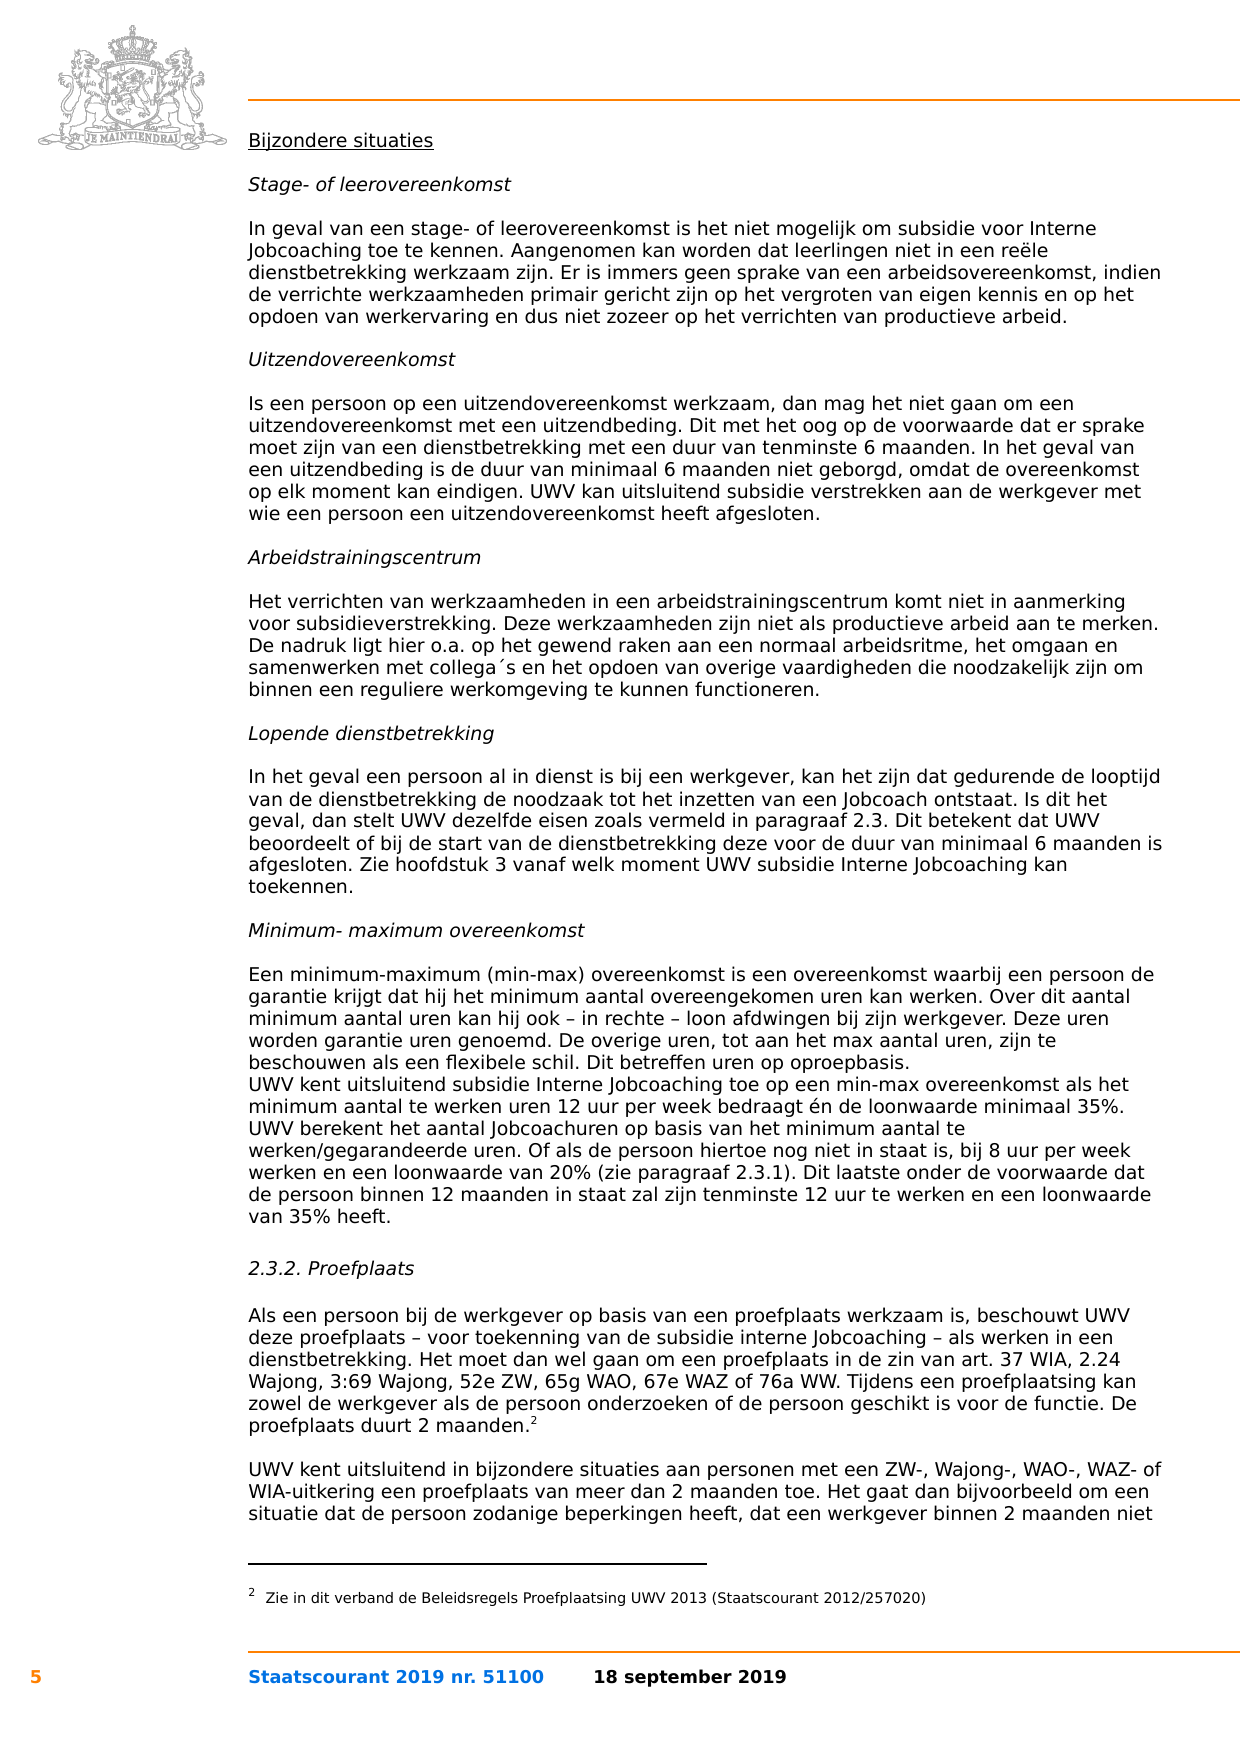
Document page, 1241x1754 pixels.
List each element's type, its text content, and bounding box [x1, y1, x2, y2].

text Een minimum-maximum (min-max) overeenkomst is een overeenkomst waarbij een persoon de garantie krijgt dat hij het minimum aantal overeengekomen uren kan werken. Over dit aantal minimum aantal uren kan hij ook – in rechte – loon afdwingen bij zijn werkgever. Deze uren worden garantie uren genoemd. De overige uren, tot aan het max aantal uren, zijn te beschouwen als een flexibele schil. Dit betreffen uren op oproepbasis. [248, 964, 1163, 1074]
text Het verrichten van werkzaamheden in een arbeidstrainingscentrum komt niet in aanmerking voor subsidieverstrekking. Deze werkzaamheden zijn niet als productieve arbeid aan te merken. De nadruk ligt hier o.a. op het gewend raken aan een normaal arbeidsritme, het omgaan en samenwerken met collega´s en het opdoen van overige vaardigheden die noodzakelijk zijn om binnen een reguliere werkomgeving te kunnen functioneren. [248, 591, 1163, 701]
text Is een persoon op een uitzendovereenkomst werkzaam, dan mag het niet gaan om een uitzendovereenkomst met een uitzendbeding. Dit met het oog op de voorwaarde dat er sprake moet zijn van een dienstbetrekking met een duur van tenminste 6 maanden. In het geval van een uitzendbeding is de duur van minimaal 6 maanden niet geborgd, omdat de overeenkomst op elk moment kan eindigen. UWV kan uitsluitend subsidie verstrekken aan de werkgever met wie een persoon een uitzendovereenkomst heeft afgesloten. [248, 393, 1163, 525]
text Zie in dit verband de Beleidsregels Proefplaatsing UWV 2013 (Staatscourant 2012/257020) [248, 1586, 1163, 1608]
text Als een persoon bij de werkgever op basis van een proefplaats werkzaam is, beschouwt UWV deze proefplaats – voor toekenning van de subsidie interne Jobcoaching – als werken in een dienstbetrekking. Het moet dan wel gaan om een proefplaats in de zin van art. 37 WIA, 2.24 Wajong, 3:69 Wajong, 52e ZW, 65g WAO, 67e WAZ of 76a WW. Tijdens een proefplaatsing kan zowel de werkgever als de persoon onderzoeken of de persoon geschikt is voor de functie. De proefplaats duurt 2 maanden. [248, 1305, 1163, 1437]
subtitle Minimum- maximum overeenkomst [248, 920, 1163, 942]
subtitle Uitzendovereenkomst [248, 349, 1163, 371]
subtitle Arbeidstrainingscentrum [248, 547, 1163, 569]
subtitle Lopende dienstbetrekking [248, 723, 1163, 744]
text UWV kent uitsluitend in bijzondere situaties aan personen met een ZW-, Wajong-, WAO-, WAZ- of WIA-uitkering een proefplaats van meer dan 2 maanden toe. Het gaat dan bijvoorbeeld om een situatie dat de persoon zodanige beperkingen heeft, dat een werkgever binnen 2 maanden niet [248, 1458, 1163, 1524]
subtitle Stage- of leerovereenkomst [248, 174, 1163, 196]
text In geval van een stage- of leerovereenkomst is het niet mogelijk om subsidie voor Interne Jobcoaching toe te kennen. Aangenomen kan worden dat leerlingen niet in een reële dienstbetrekking werkzaam zijn. Er is immers geen sprake van een arbeidsovereenkomst, indien de verrichte werkzaamheden primair gericht zijn op het vergroten van eigen kennis en op het opdoen van werkervaring en dus niet zozeer op het verrichten van productieve arbeid. [248, 218, 1163, 327]
text UWV kent uitsluitend subsidie Interne Jobcoaching toe op een min-max overeenkomst als het minimum aantal te werken uren 12 uur per week bedraagt én de loonwaarde minimaal 35%. UWV berekent het aantal Jobcoachuren op basis van het minimum aantal te werken/gegarandeerde uren. Of als de persoon hiertoe nog niet in staat is, bij 8 uur per week werken en een loonwaarde van 20% (zie paragraaf 2.3.1). Dit laatste onder de voorwaarde dat de persoon binnen 12 maanden in staat zal zijn tenminste 12 uur te werken en een loonwaarde van 35% heeft. [248, 1074, 1163, 1228]
subtitle Bijzondere situaties [248, 130, 1163, 152]
text In het geval een persoon al in dienst is bij een werkgever, kan het zijn dat gedurende de looptijd van de dienstbetrekking de noodzaak tot het inzetten van een Jobcoach ontstaat. Is dit het geval, dan stelt UWV dezelfde eisen zoals vermeld in paragraaf 2.3. Dit betekent dat UWV beoordeelt of bij de start van de dienstbetrekking deze voor de duur van minimaal 6 maanden is afgesloten. Zie hoofdstuk 3 vanaf welk moment UWV subsidie Interne Jobcoaching kan toekennen. [248, 766, 1163, 898]
picture [38, 25, 227, 150]
subtitle 2.3.2. Proefplaats [248, 1258, 1163, 1280]
